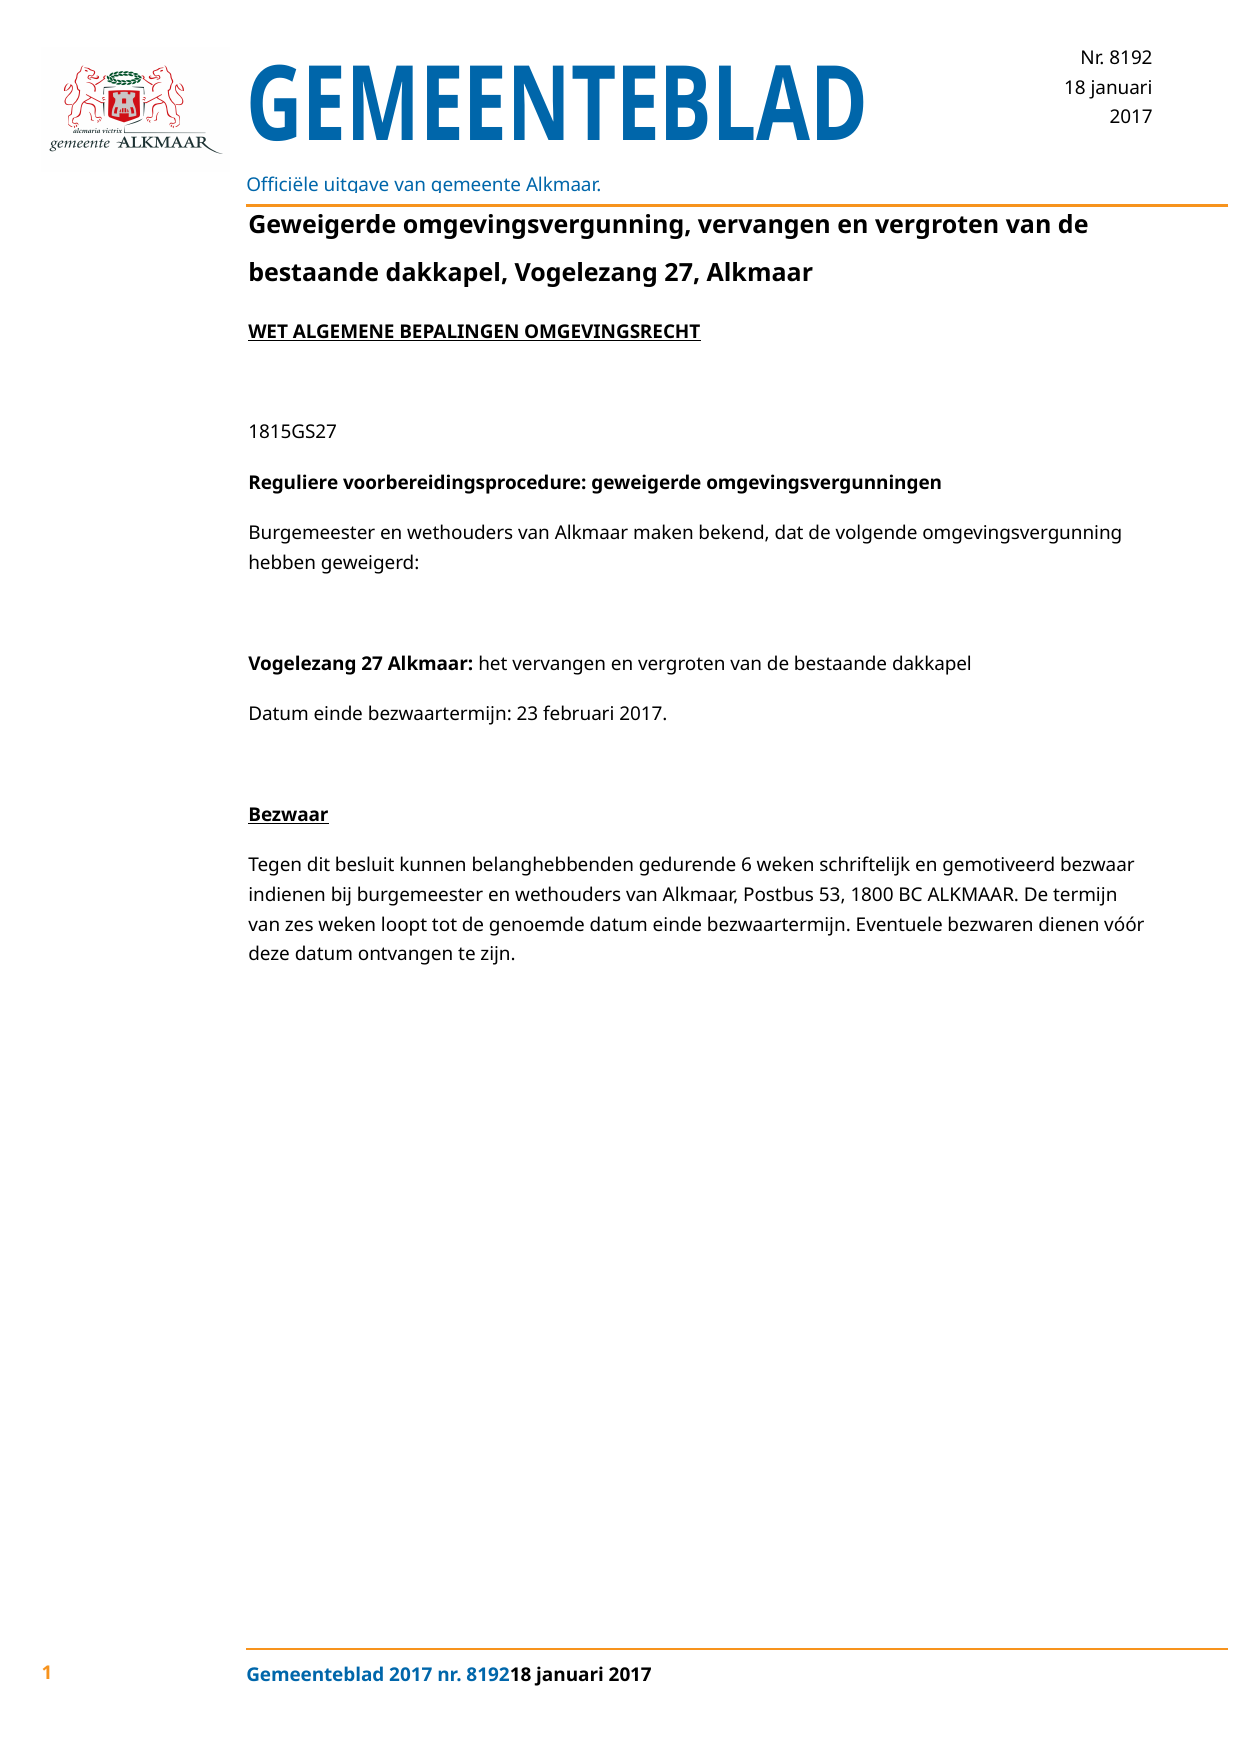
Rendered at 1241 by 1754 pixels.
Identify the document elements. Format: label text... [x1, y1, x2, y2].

text Geweigerde omgevingsvergunning, vervangen en vergroten van de bestaande dakkapel, Vogelezang 27, Alkmaar [248, 207, 1152, 288]
text Datum einde bezwaartermijn: 23 februari 2017. [248, 700, 1152, 726]
text Burgemeester en wethouders van Alkmaar maken bekend, dat de volgende omgevingsvergunning hebben geweigerd: [248, 519, 1152, 575]
picture [41, 47, 231, 172]
text Tegen dit besluit kunnen belanghebbenden gedurende 6 weken schriftelijk en gemotiveerd bezwaar indienen bij burgemeester en wethouders van Alkmaar, Postbus 53, 1800 BC ALKMAAR. De termijn van zes weken loopt tot de genoemde datum einde bezwaartermijn. Eventuele bezwaren dienen vóór deze datum ontvangen te zijn. [248, 852, 1152, 966]
text WET ALGEMENE BEPALINGEN OMGEVINGSRECHT [248, 318, 1152, 344]
text Bezwaar [248, 801, 1152, 827]
text Vogelezang 27 Alkmaar: het vervangen en vergroten van de bestaande dakkapel [248, 650, 1152, 676]
text 1815GS27 [248, 419, 1152, 444]
text Reguliere voorbereidingsprocedure: geweigerde omgevingsvergunningen [248, 469, 1152, 495]
